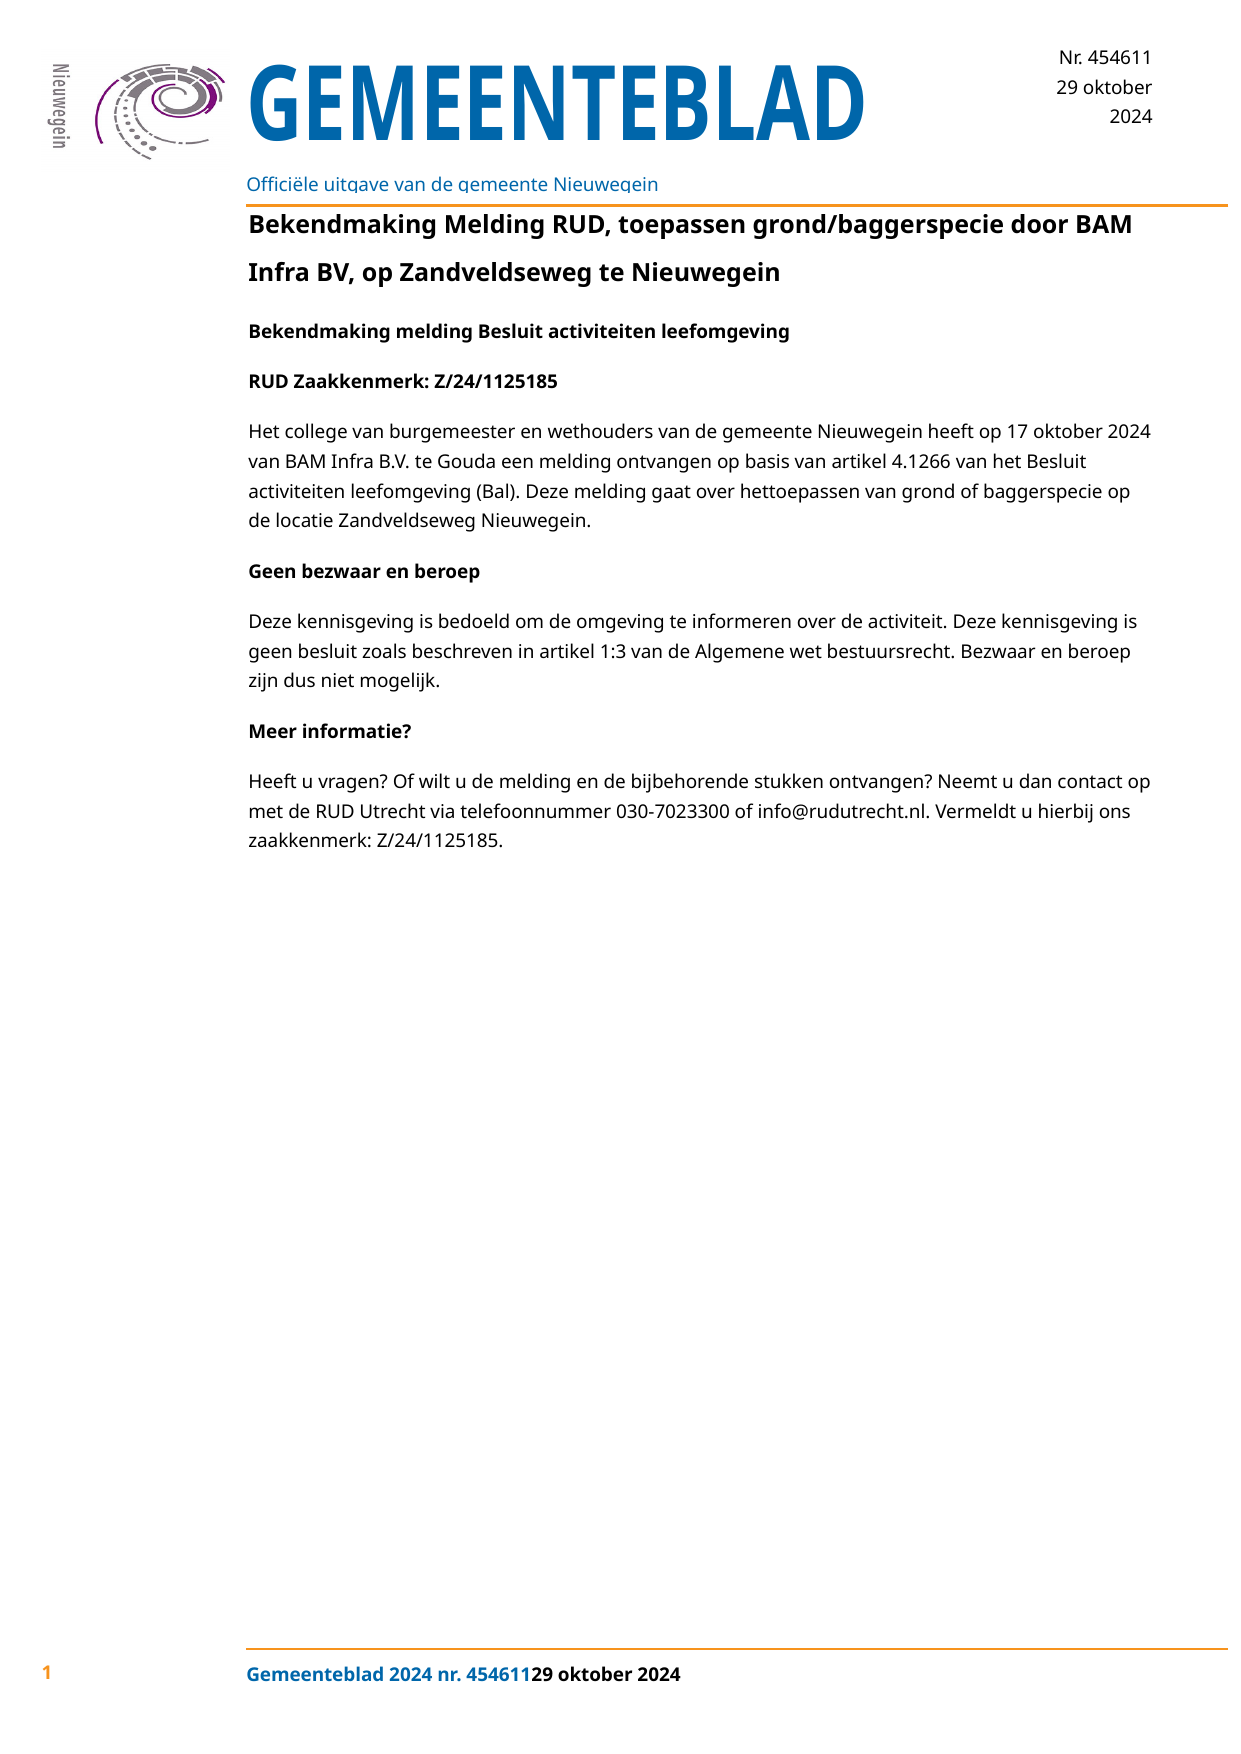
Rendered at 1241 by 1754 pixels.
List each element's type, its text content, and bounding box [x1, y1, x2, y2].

text Het college van burgemeester en wethouders van de gemeente Nieuwegein heeft op 17 oktober 2024 van BAM Infra B.V. te Gouda een melding ontvangen op basis van artikel 4.1266 van het Besluit activiteiten leefomgeving (Bal). Deze melding gaat over hettoepassen van grond of baggerspecie op de locatie Zandveldseweg Nieuwegein. [248, 419, 1152, 533]
text Meer informatie? [248, 718, 1152, 744]
text Bekendmaking Melding RUD, toepassen grond/baggerspecie door BAM Infra BV, op Zandveldseweg te Nieuwegein [248, 207, 1152, 288]
text Geen bezwaar en beroep [248, 558, 1152, 584]
text RUD Zaakkenmerk: Z/24/1125185 [248, 368, 1152, 394]
picture [41, 47, 231, 172]
text Deze kennisgeving is bedoeld om de omgeving te informeren over de activiteit. Deze kennisgeving is geen besluit zoals beschreven in artikel 1:3 van de Algemene wet bestuursrecht. Bezwaar en beroep zijn dus niet mogelijk. [248, 608, 1152, 693]
text Bekendmaking melding Besluit activiteiten leefomgeving [248, 318, 1152, 344]
text Heeft u vragen? Of wilt u de melding en de bijbehorende stukken ontvangen? Neemt u dan contact op met de RUD Utrecht via telefoonnummer 030-7023300 of info@rudutrecht.nl. Vermeldt u hierbij ons zaakkenmerk: Z/24/1125185. [248, 768, 1152, 853]
